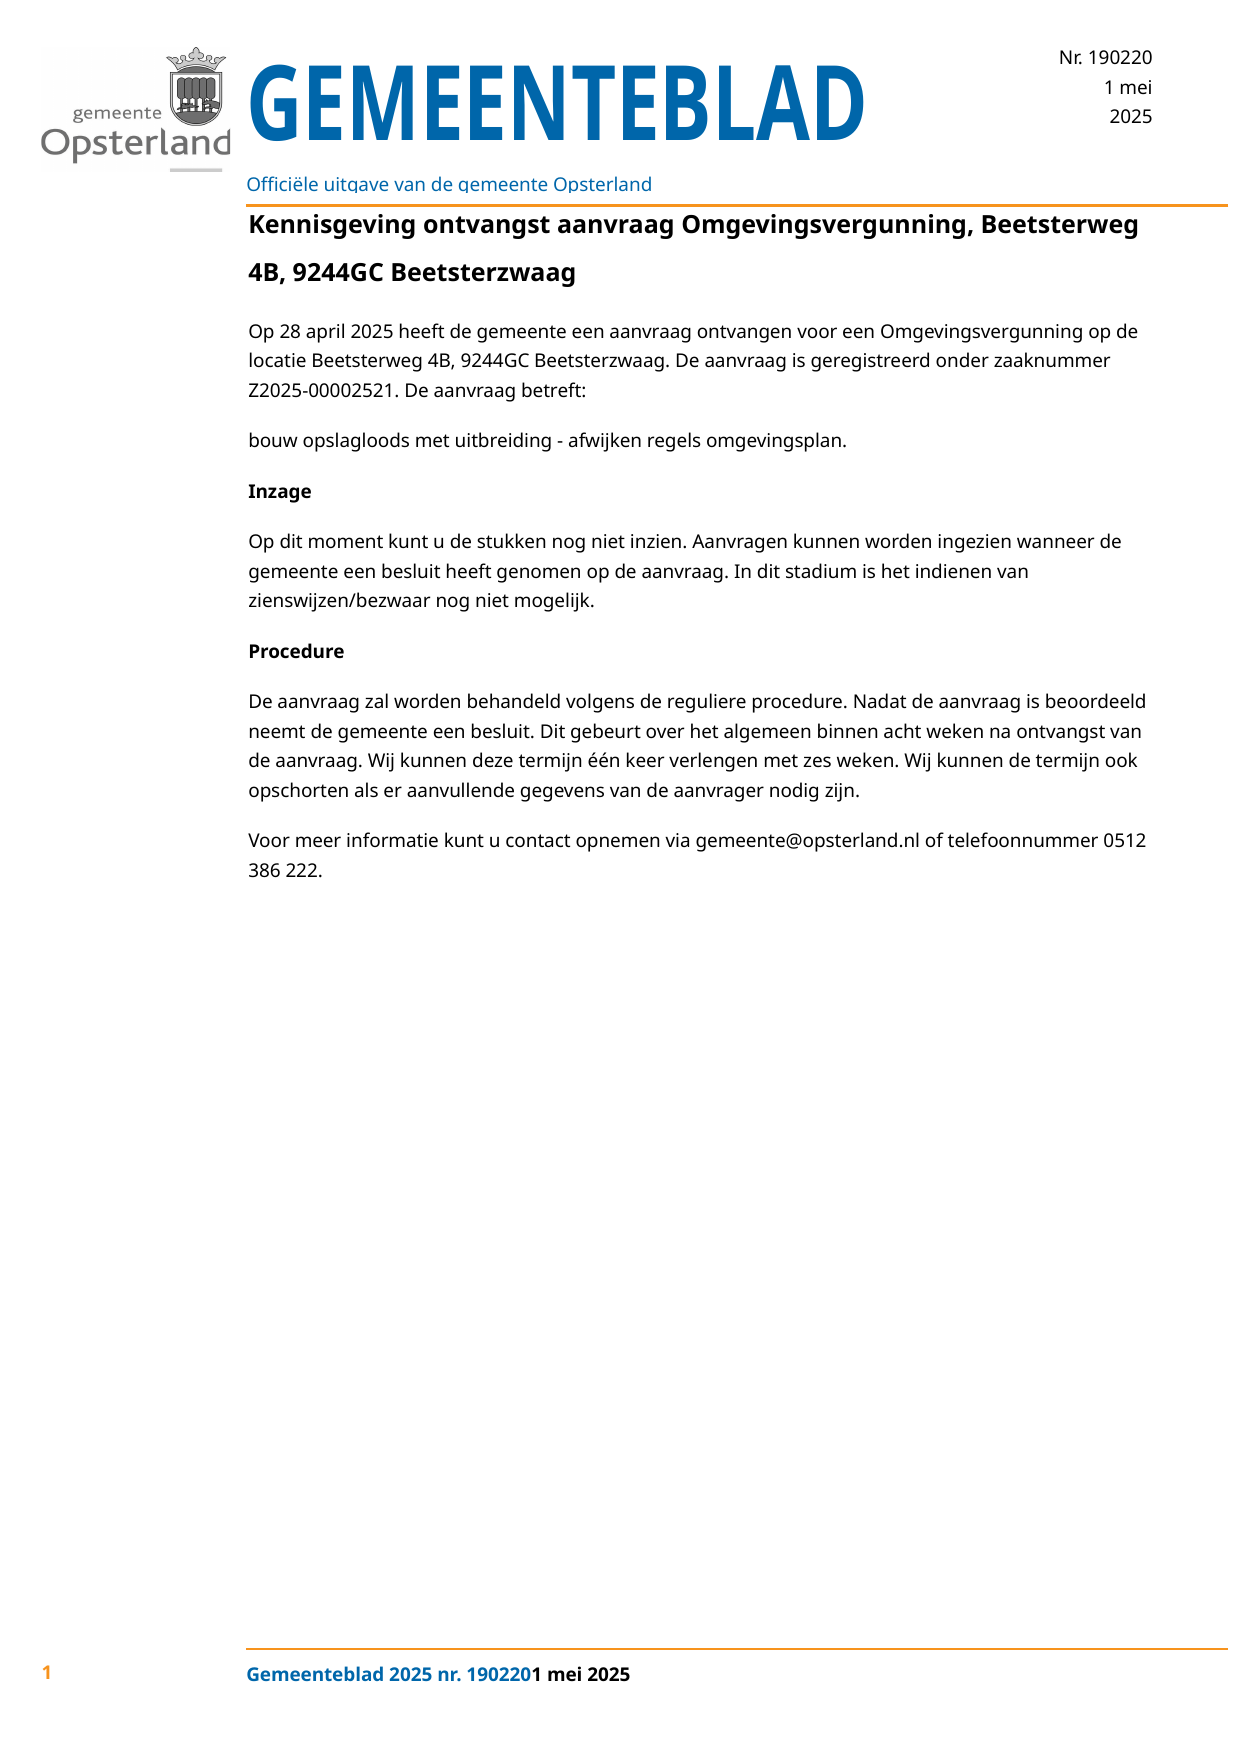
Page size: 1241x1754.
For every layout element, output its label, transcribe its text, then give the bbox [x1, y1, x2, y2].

text Op dit moment kunt u de stukken nog niet inzien. Aanvragen kunnen worden ingezien wanneer de gemeente een besluit heeft genomen op de aanvraag. In dit stadium is het indienen van zienswijzen/bezwaar nog niet mogelijk. [248, 528, 1152, 613]
text De aanvraag zal worden behandeld volgens de reguliere procedure. Nadat de aanvraag is beoordeeld neemt de gemeente een besluit. Dit gebeurt over het algemeen binnen acht weken na ontvangst van de aanvraag. Wij kunnen deze termijn één keer verlengen met zes weken. Wij kunnen de termijn ook opschorten als er aanvullende gegevens van de aanvrager nodig zijn. [248, 688, 1152, 803]
text bouw opslagloods met uitbreiding - afwijken regels omgevingsplan. [248, 427, 1152, 453]
text Procedure [248, 638, 1152, 664]
text Op 28 april 2025 heeft de gemeente een aanvraag ontvangen voor een Omgevingsvergunning op de locatie Beetsterweg 4B, 9244GC Beetsterzwaag. De aanvraag is geregistreerd onder zaaknummer Z2025-00002521. De aanvraag betreft: [248, 318, 1152, 403]
text Inzage [248, 478, 1152, 504]
picture [41, 47, 231, 172]
text Kennisgeving ontvangst aanvraag Omgevingsvergunning, Beetsterweg 4B, 9244GC Beetsterzwaag [248, 207, 1152, 288]
text Voor meer informatie kunt u contact opnemen via gemeente@opsterland.nl of telefoonnummer 0512 386 222. [248, 827, 1152, 883]
